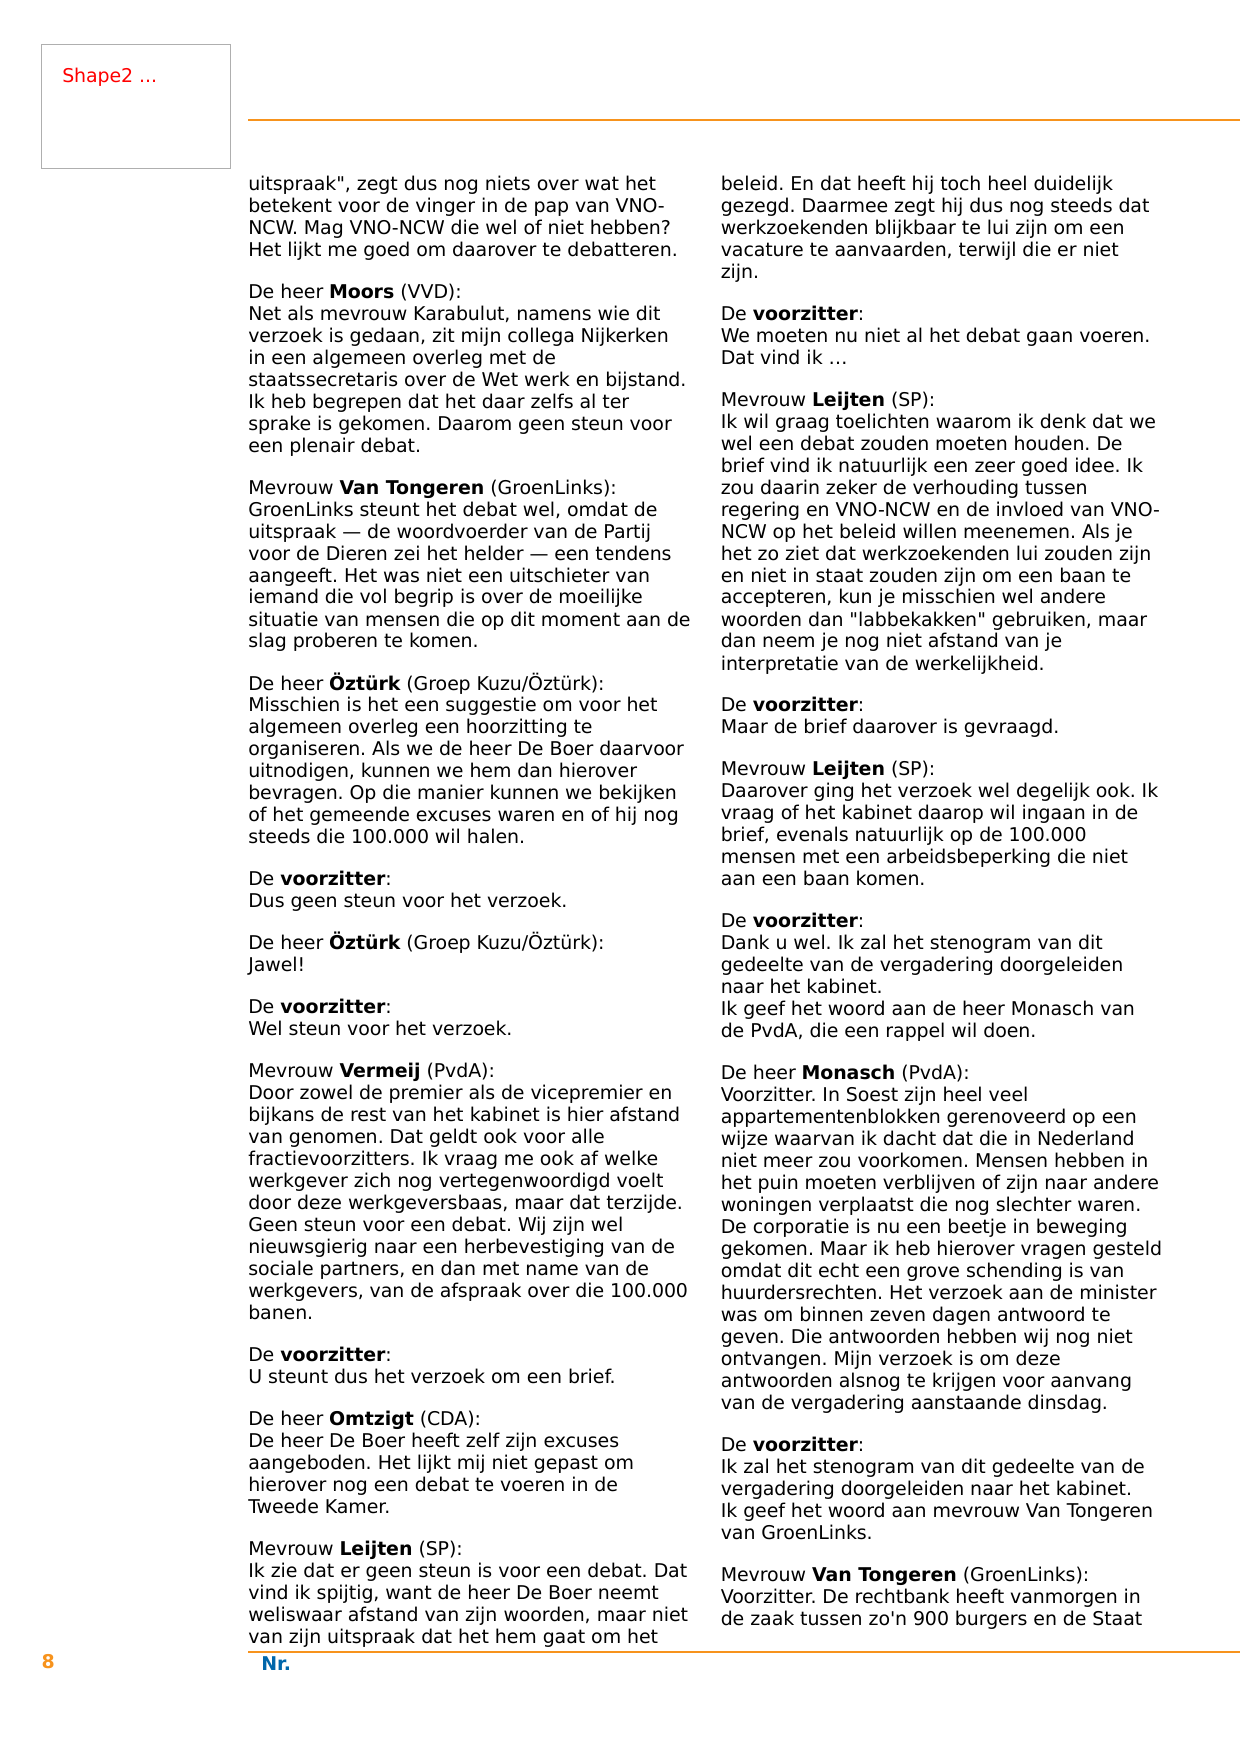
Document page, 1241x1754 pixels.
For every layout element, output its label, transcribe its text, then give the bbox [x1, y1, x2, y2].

text GroenLinks steunt het debat wel, omdat de uitspraak — de woordvoerder van de Partij voor de Dieren zei het helder — een tendens aangeeft. Het was niet een uitschieter van iemand die vol begrip is over de moeilijke situatie van mensen die op dit moment aan de slag proberen te komen. [248, 498, 691, 652]
text Mevrouw Leijten (SP): [248, 1538, 691, 1560]
text De voorzitter: [248, 1344, 691, 1366]
text Jawel! [248, 954, 691, 976]
text De voorzitter: [721, 694, 1163, 716]
text De heer Monasch (PvdA): [721, 1062, 1163, 1084]
text Net als mevrouw Karabulut, namens wie dit verzoek is gedaan, zit mijn collega Nijkerken in een algemeen overleg met de staatssecretaris over de Wet werk en bijstand. Ik heb begrepen dat het daar zelfs al ter sprake is gekomen. Daarom geen steun voor een plenair debat. [248, 303, 691, 457]
text De heer Öztürk (Groep Kuzu/Öztürk): [248, 672, 691, 694]
text Ik zal het stenogram van dit gedeelte van de vergadering doorgeleiden naar het kabinet. [721, 1456, 1163, 1500]
text Ik geef het woord aan mevrouw Van Tongeren van GroenLinks. [721, 1500, 1163, 1544]
text Dank u wel. Ik zal het stenogram van dit gedeelte van de vergadering doorgeleiden naar het kabinet. [721, 932, 1163, 998]
text De voorzitter: [721, 1434, 1163, 1456]
text Misschien is het een suggestie om voor het algemeen overleg een hoorzitting te organiseren. Als we de heer De Boer daarvoor uitnodigen, kunnen we hem dan hierover bevragen. Op die manier kunnen we bekijken of het gemeende excuses waren en of hij nog steeds die 100.000 wil halen. [248, 694, 691, 848]
text Ik geef het woord aan de heer Monasch van de PvdA, die een rappel wil doen. [721, 998, 1163, 1042]
text beleid. En dat heeft hij toch heel duidelijk gezegd. Daarmee zegt hij dus nog steeds dat werkzoekenden blijkbaar te lui zijn om een vacature te aanvaarden, terwijl die er niet zijn. [721, 173, 1163, 283]
text Ik zie dat er geen steun is voor een debat. Dat vind ik spijtig, want de heer De Boer neemt weliswaar afstand van zijn woorden, maar niet van zijn uitspraak dat het hem gaat om het [248, 1560, 691, 1648]
text Mevrouw Van Tongeren (GroenLinks): [248, 477, 691, 498]
text Voorzitter. In Soest zijn heel veel appartementenblokken gerenoveerd op een wijze waarvan ik dacht dat die in Nederland niet meer zou voorkomen. Mensen hebben in het puin moeten verblijven of zijn naar andere woningen verplaatst die nog slechter waren. De corporatie is nu een beetje in beweging gekomen. Maar ik heb hierover vragen gesteld omdat dit echt een grove schending is van huurdersrechten. Het verzoek aan de minister was om binnen zeven dagen antwoord te geven. Die antwoorden hebben wij nog niet ontvangen. Mijn verzoek is om deze antwoorden alsnog te krijgen voor aanvang van de vergadering aanstaande dinsdag. [721, 1084, 1163, 1414]
text Voorzitter. De rechtbank heeft vanmorgen in de zaak tussen zo'n 900 burgers en de Staat [721, 1586, 1163, 1629]
text Wel steun voor het verzoek. [248, 1018, 691, 1040]
text Mevrouw Leijten (SP): [721, 389, 1163, 411]
text Mevrouw Van Tongeren (GroenLinks): [721, 1564, 1163, 1586]
text U steunt dus het verzoek om een brief. [248, 1366, 691, 1388]
text uitspraak", zegt dus nog niets over wat het betekent voor de vinger in de pap van VNO-NCW. Mag VNO-NCW die wel of niet hebben? Het lijkt me goed om daarover te debatteren. [248, 173, 691, 261]
text De heer Moors (VVD): [248, 281, 691, 303]
text We moeten nu niet al het debat gaan voeren. Dat vind ik … [721, 325, 1163, 369]
text De voorzitter: [248, 996, 691, 1018]
text Daarover ging het verzoek wel degelijk ook. Ik vraag of het kabinet daarop wil ingaan in de brief, evenals natuurlijk op de 100.000 mensen met een arbeidsbeperking die niet aan een baan komen. [721, 780, 1163, 890]
text Mevrouw Vermeij (PvdA): [248, 1060, 691, 1082]
text Ik wil graag toelichten waarom ik denk dat we wel een debat zouden moeten houden. De brief vind ik natuurlijk een zeer goed idee. Ik zou daarin zeker de verhouding tussen regering en VNO-NCW en de invloed van VNO-NCW op het beleid willen meenemen. Als je het zo ziet dat werkzoekenden lui zouden zijn en niet in staat zouden zijn om een baan te accepteren, kun je misschien wel andere woorden dan "labbekakken" gebruiken, maar dan neem je nog niet afstand van je interpretatie van de werkelijkheid. [721, 411, 1163, 674]
text Dus geen steun voor het verzoek. [248, 890, 691, 912]
text De heer Omtzigt (CDA): [248, 1408, 691, 1430]
text De voorzitter: [721, 910, 1163, 932]
text De voorzitter: [248, 868, 691, 890]
text Maar de brief daarover is gevraagd. [721, 716, 1163, 738]
text De voorzitter: [721, 303, 1163, 325]
text Mevrouw Leijten (SP): [721, 758, 1163, 780]
text De heer Öztürk (Groep Kuzu/Öztürk): [248, 932, 691, 954]
text De heer De Boer heeft zelf zijn excuses aangeboden. Het lijkt mij niet gepast om hierover nog een debat te voeren in de Tweede Kamer. [248, 1430, 691, 1518]
text Door zowel de premier als de vicepremier en bijkans de rest van het kabinet is hier afstand van genomen. Dat geldt ook voor alle fractievoorzitters. Ik vraag me ook af welke werkgever zich nog vertegenwoordigd voelt door deze werkgeversbaas, maar dat terzijde. Geen steun voor een debat. Wij zijn wel nieuwsgierig naar een herbevestiging van de sociale partners, en dan met name van de werkgevers, van de afspraak over die 100.000 banen. [248, 1082, 691, 1324]
